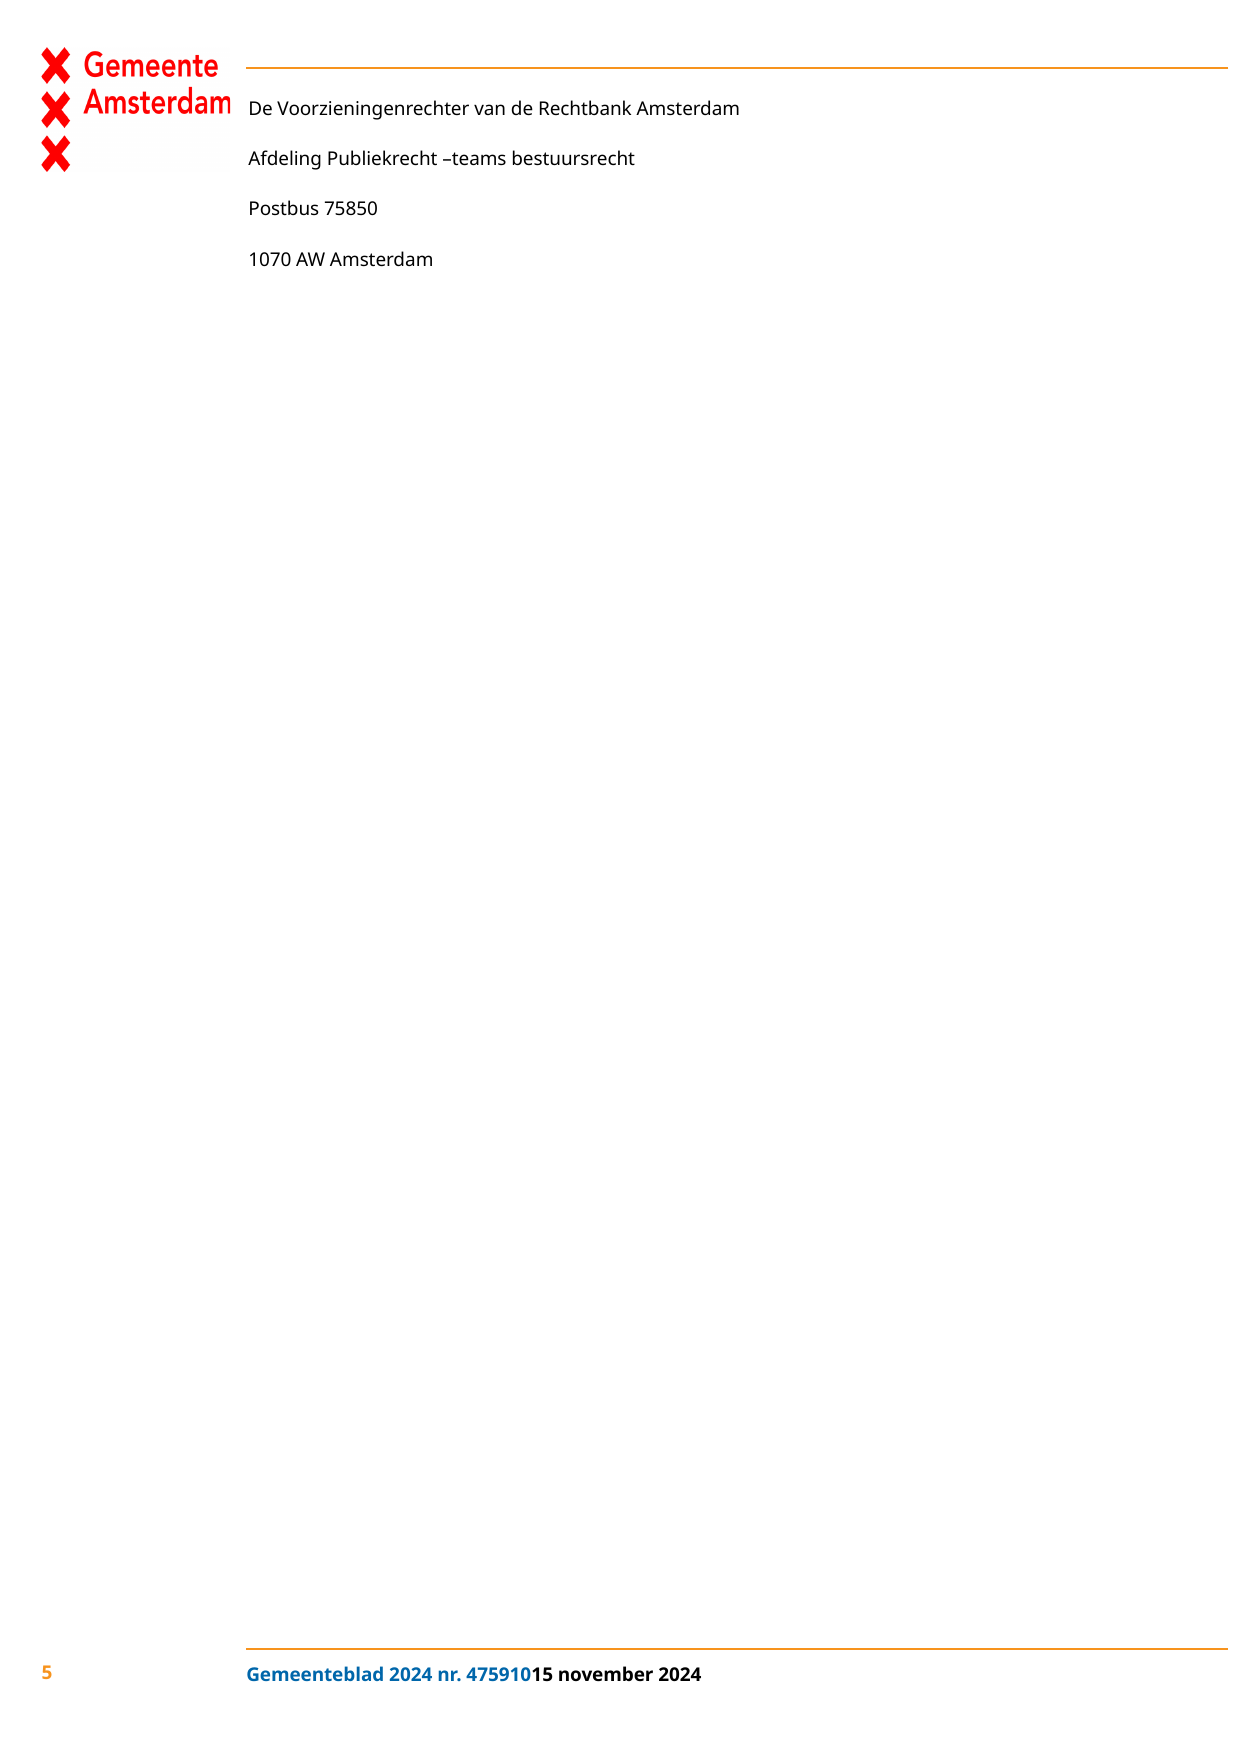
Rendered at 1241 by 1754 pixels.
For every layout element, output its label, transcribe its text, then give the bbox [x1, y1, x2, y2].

text De Voorzieningenrechter van de Rechtbank Amsterdam [248, 95, 1152, 121]
text Afdeling Publiekrecht –teams bestuursrecht [248, 145, 1152, 171]
text 1070 AW Amsterdam [248, 246, 1152, 272]
picture [41, 47, 231, 172]
text Postbus 75850 [248, 196, 1152, 221]
